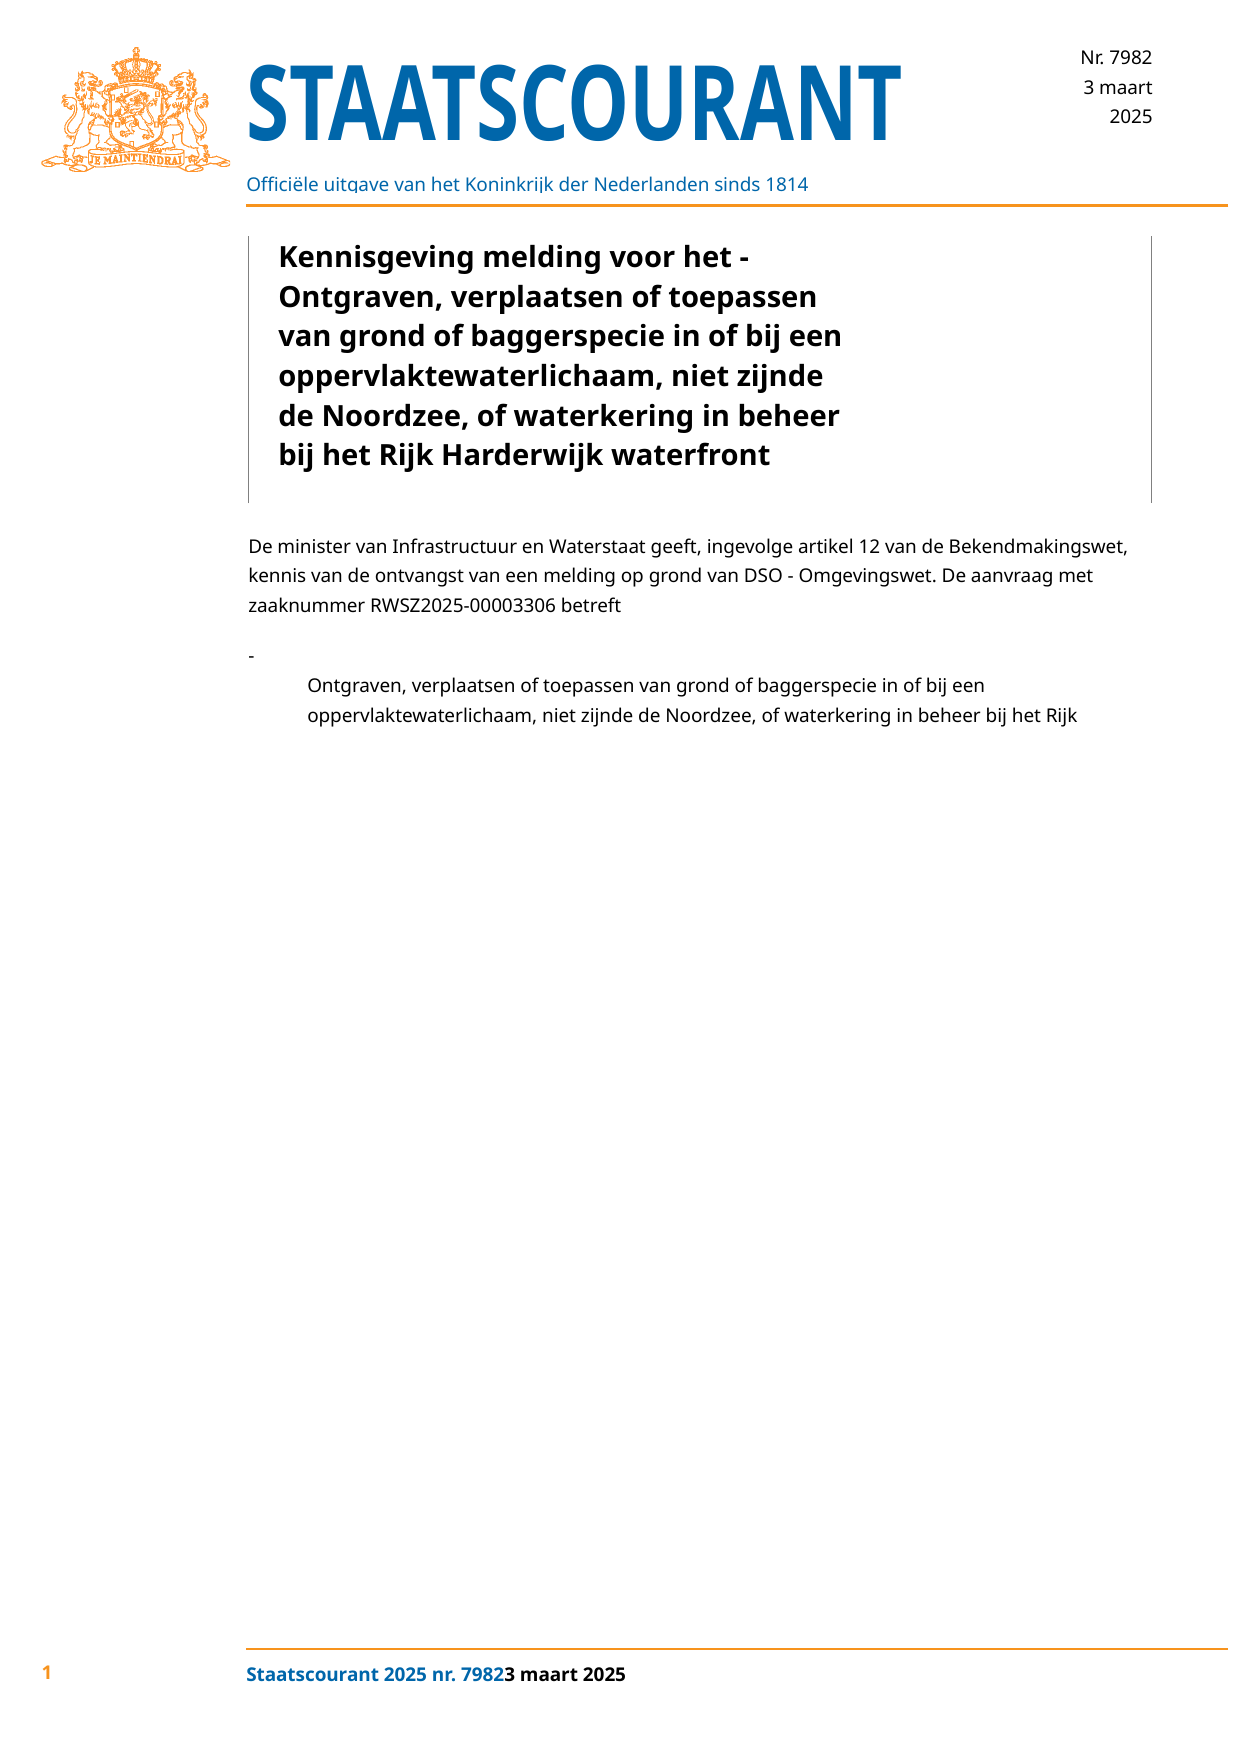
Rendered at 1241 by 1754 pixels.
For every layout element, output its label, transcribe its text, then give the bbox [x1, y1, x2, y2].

table_header [850, 414, 1151, 503]
table_header [1090, 236, 1151, 413]
list Ontgraven, verplaatsen of toepassen van grond of baggerspecie in of bij een oppervlaktewaterlichaam, niet zijnde de Noordzee, of waterkering in beheer bij het Rijk [248, 672, 1152, 727]
table_header Kennisgeving melding voor het -Ontgraven, verplaatsen of toepassen van grond of baggerspecie in of bij een oppervlaktewaterlichaam, niet zijnde de Noordzee, of waterkering in beheer bij het Rijk Harderwijk waterfront [249, 236, 850, 503]
picture [41, 47, 231, 172]
picture [912, 236, 1090, 414]
text De minister van Infrastructuur en Waterstaat geeft, ingevolge artikel 12 van de Bekendmakingswet, kennis van de ontvangst van een melding op grond van DSO - Omgevingswet. De aanvraag met zaaknummer RWSZ2025-00003306 betreft [248, 533, 1152, 618]
table_header [850, 236, 912, 413]
